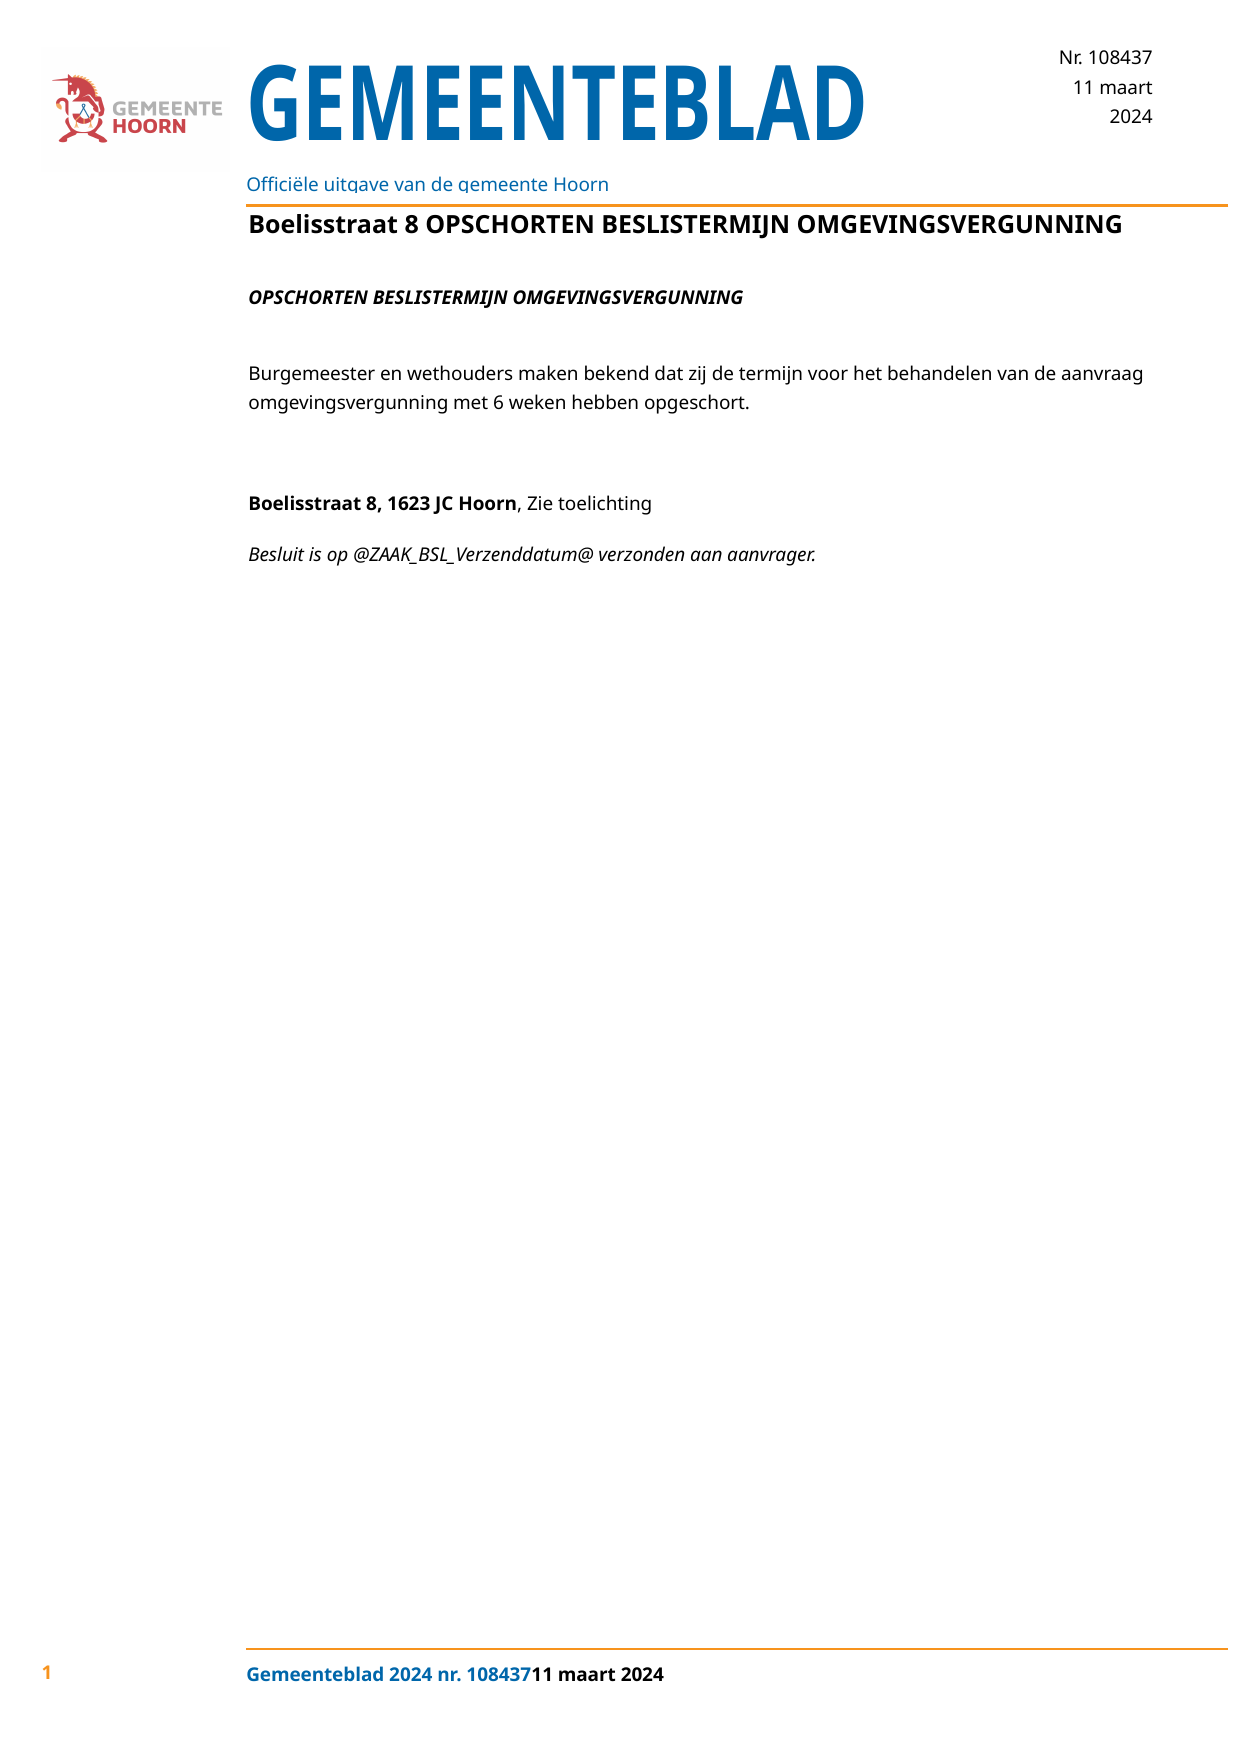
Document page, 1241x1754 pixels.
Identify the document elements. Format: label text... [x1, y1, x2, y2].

text Besluit is op @ZAAK_BSL_Verzenddatum@ verzonden aan aanvrager. [248, 541, 1152, 567]
text OPSCHORTEN BESLISTERMIJN OMGEVINGSVERGUNNING [248, 284, 1152, 309]
picture [41, 47, 231, 172]
text Burgemeester en wethouders maken bekend dat zij de termijn voor het behandelen van de aanvraag omgevingsvergunning met 6 weken hebben opgeschort. [248, 360, 1152, 415]
text Boelisstraat 8 OPSCHORTEN BESLISTERMIJN OMGEVINGSVERGUNNING [248, 207, 1152, 241]
text Boelisstraat 8, 1623 JC Hoorn, Zie toelichting [248, 490, 1152, 516]
